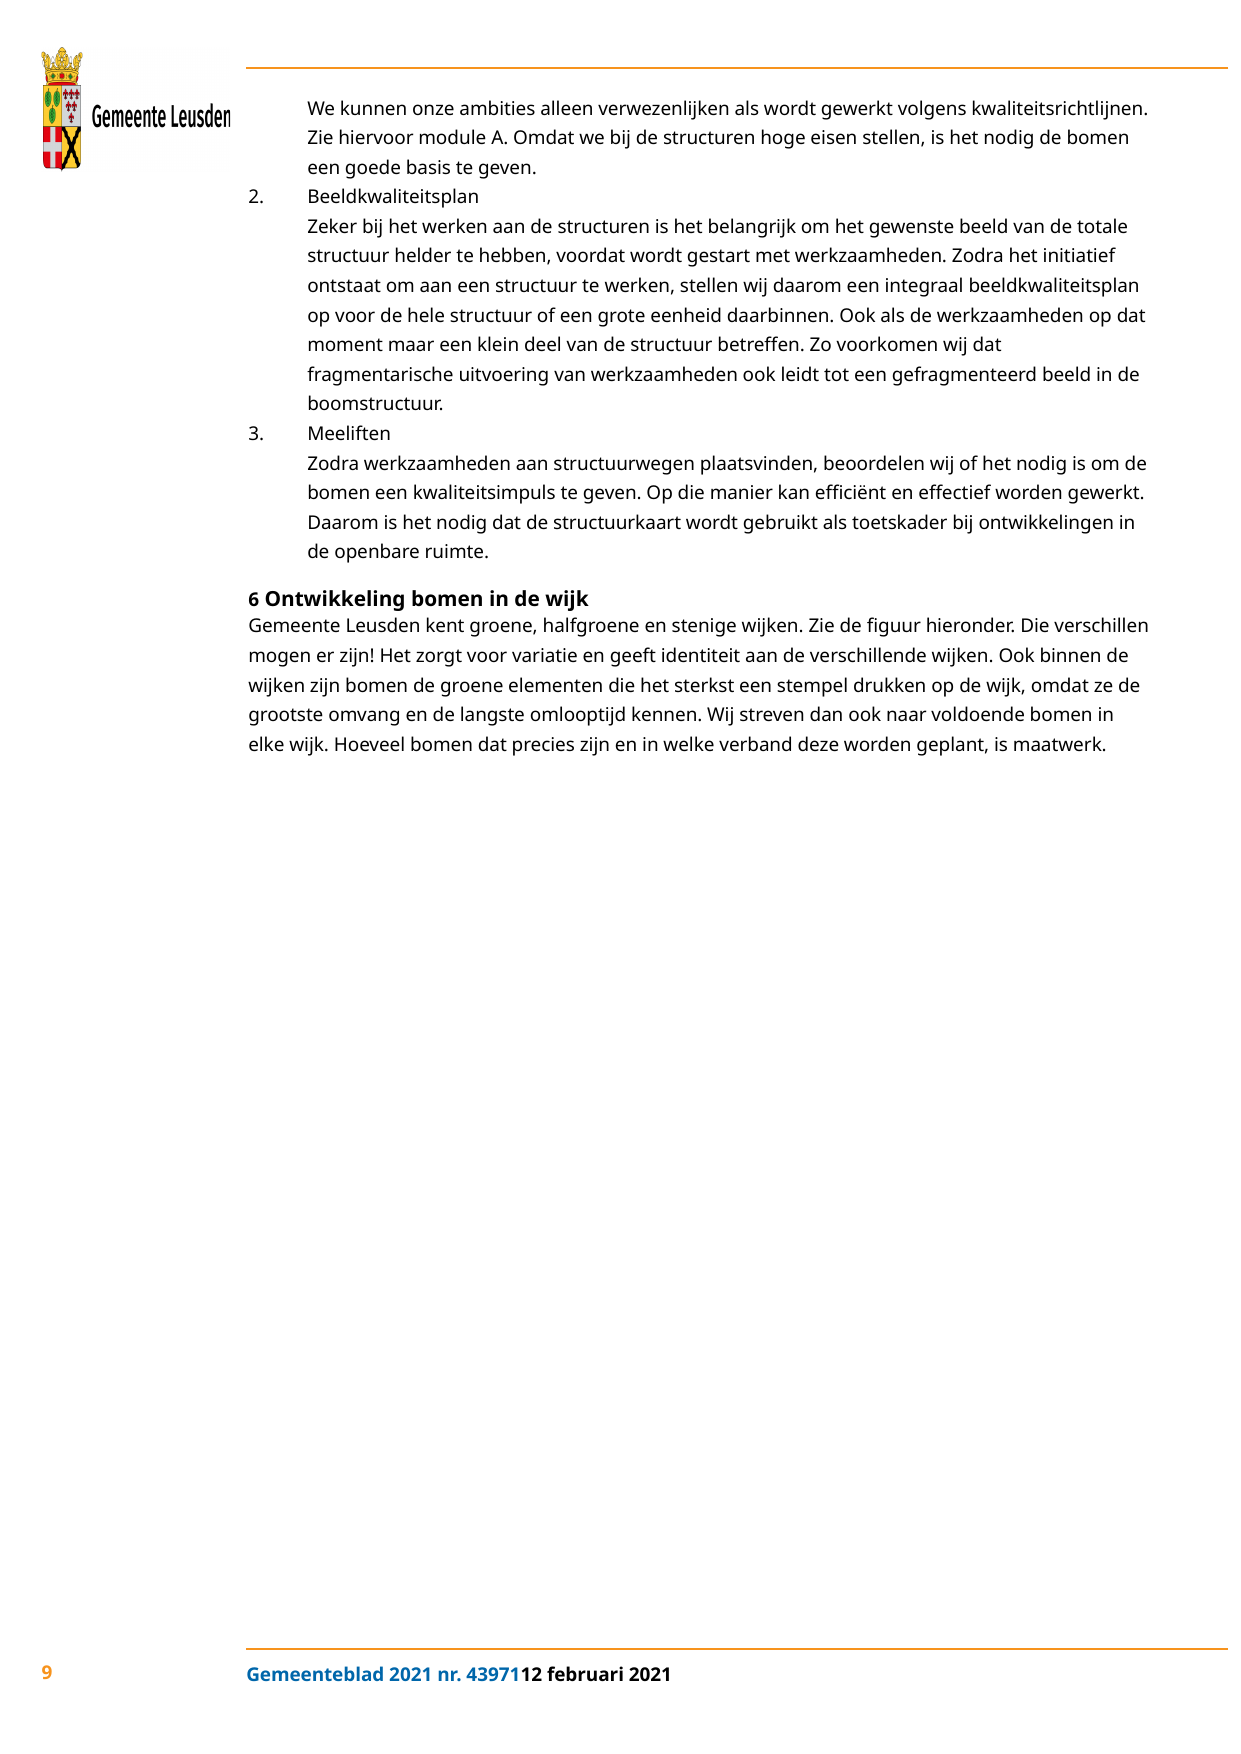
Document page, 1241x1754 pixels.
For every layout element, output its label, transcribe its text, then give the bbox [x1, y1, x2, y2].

list Zodra werkzaamheden aan structuurwegen plaatsvinden, beoordelen wij of het nodig is om de bomen een kwaliteitsimpuls te geven. Op die manier kan efficiënt en effectief worden gewerkt. Daarom is het nodig dat de structuurkaart wordt gebruikt als toetskader bij ontwikkelingen in de openbare ruimte. [248, 450, 1152, 564]
list Beeldkwaliteitsplan [248, 183, 1152, 209]
list Zeker bij het werken aan de structuren is het belangrijk om het gewenste beeld van de totale structuur helder te hebben, voordat wordt gestart met werkzaamheden. Zodra het initiatief ontstaat om aan een structuur te werken, stellen wij daarom een integraal beeldkwaliteitsplan op voor de hele structuur of een grote eenheid daarbinnen. Ook als de werkzaamheden op dat moment maar een klein deel van de structuur betreffen. Zo voorkomen wij dat fragmentarische uitvoering van werkzaamheden ook leidt tot een gefragmenteerd beeld in de boomstructuur. [248, 213, 1152, 416]
list Meeliften [248, 420, 1152, 446]
text Gemeente Leusden kent groene, halfgroene en stenige wijken. Zie de figuur hieronder. Die verschillen mogen er zijn! Het zorgt voor variatie en geeft identiteit aan de verschillende wijken. Ook binnen de wijken zijn bomen de groene elementen die het sterkst een stempel drukken op de wijk, omdat ze de grootste omvang en de langste omlooptijd kennen. Wij streven dan ook naar voldoende bomen in elke wijk. Hoeveel bomen dat precies zijn en in welke verband deze worden geplant, is maatwerk. [248, 613, 1152, 757]
picture [41, 47, 231, 172]
text 6 Ontwikkeling bomen in de wijk [248, 584, 1152, 613]
list We kunnen onze ambities alleen verwezenlijken als wordt gewerkt volgens kwaliteitsrichtlijnen. Zie hiervoor module A. Omdat we bij de structuren hoge eisen stellen, is het nodig de bomen een goede basis te geven. [248, 95, 1152, 180]
